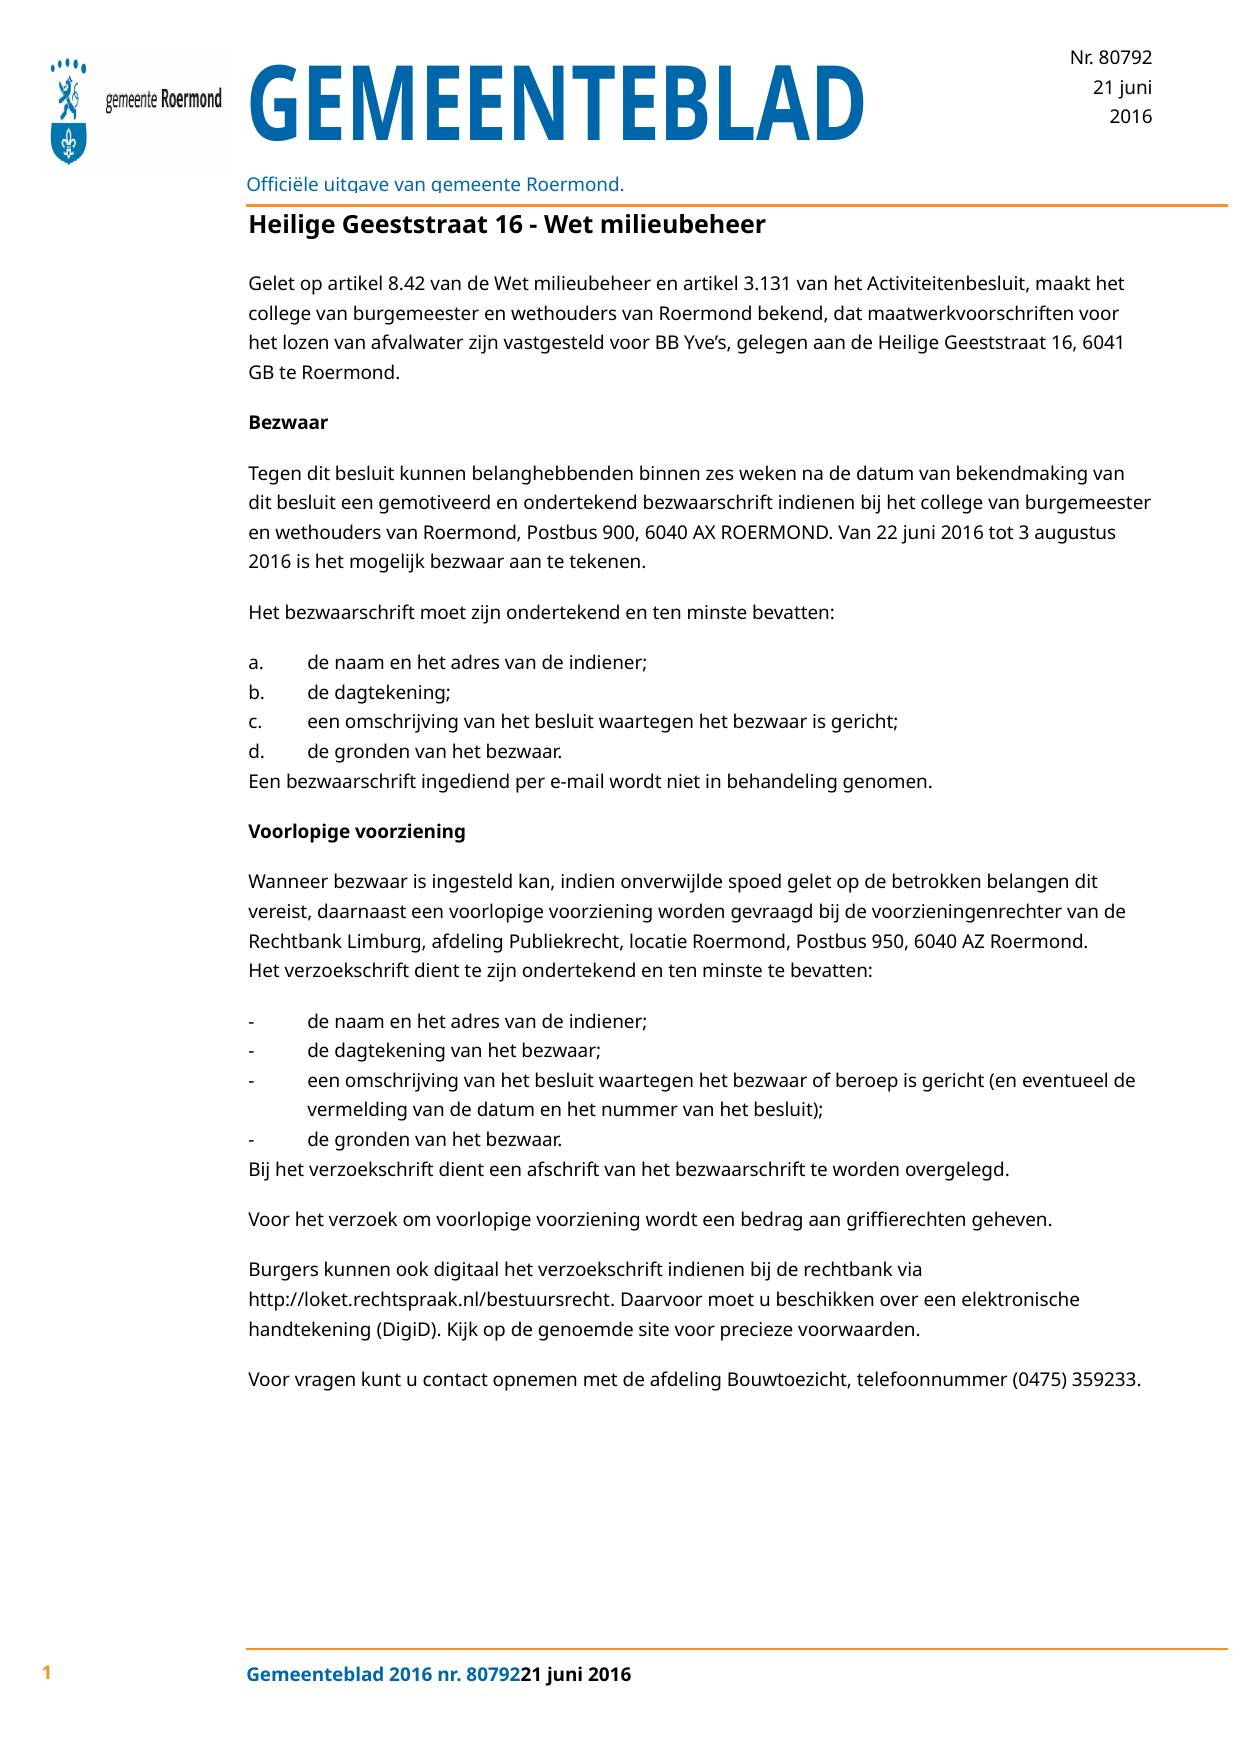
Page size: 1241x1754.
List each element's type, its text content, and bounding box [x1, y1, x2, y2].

text Tegen dit besluit kunnen belanghebbenden binnen zes weken na de datum van bekendmaking van dit besluit een gemotiveerd en ondertekend bezwaarschrift indienen bij het college van burgemeester en wethouders van Roermond, Postbus 900, 6040 AX ROERMOND. Van 22 juni 2016 tot 3 augustus 2016 is het mogelijk bezwaar aan te tekenen. [248, 460, 1152, 574]
text Voor vragen kunt u contact opnemen met de afdeling Bouwtoezicht, telefoonnummer (0475) 359233. [248, 1366, 1152, 1392]
text Heilige Geeststraat 16 - Wet milieubeheer [248, 207, 1152, 241]
text Voor het verzoek om voorlopige voorziening wordt een bedrag aan griffierechten geheven. [248, 1206, 1152, 1232]
text Het bezwaarschrift moet zijn ondertekend en ten minste bevatten: [248, 599, 1152, 625]
list de dagtekening; [248, 679, 1152, 705]
text Voorlopige voorziening [248, 818, 1152, 844]
list de gronden van het bezwaar. [248, 1126, 1152, 1152]
list een omschrijving van het besluit waartegen het bezwaar is gericht; [248, 709, 1152, 734]
text Wanneer bezwaar is ingesteld kan, indien onverwijlde spoed gelet op de betrokken belangen dit vereist, daarnaast een voorlopige voorziening worden gevraagd bij de voorzieningenrechter van de Rechtbank Limburg, afdeling Publiekrecht, locatie Roermond, Postbus 950, 6040 AZ Roermond. Het verzoekschrift dient te zijn ondertekend en ten minste te bevatten: [248, 869, 1152, 983]
list de naam en het adres van de indiener; [248, 649, 1152, 675]
text Bij het verzoekschrift dient een afschrift van het bezwaarschrift te worden overgelegd. [248, 1156, 1152, 1181]
text Bezwaar [248, 409, 1152, 435]
list de dagtekening van het bezwaar; [248, 1037, 1152, 1063]
list een omschrijving van het besluit waartegen het bezwaar of beroep is gericht (en eventueel de vermelding van de datum en het nummer van het besluit); [248, 1067, 1152, 1122]
list de naam en het adres van de indiener; [248, 1008, 1152, 1033]
text Burgers kunnen ook digitaal het verzoekschrift indienen bij de rechtbank via http://loket.rechtspraak.nl/bestuursrecht. Daarvoor moet u beschikken over een elektronische handtekening (DigiD). Kijk op de genoemde site voor precieze voorwaarden. [248, 1257, 1152, 1341]
text Gelet op artikel 8.42 van de Wet milieubeheer en artikel 3.131 van het Activiteitenbesluit, maakt het college van burgemeester en wethouders van Roermond bekend, dat maatwerkvoorschriften voor het lozen van afvalwater zijn vastgesteld voor BB Yve’s, gelegen aan de Heilige Geeststraat 16, 6041 GB te Roermond. [248, 270, 1152, 385]
text Een bezwaarschrift ingediend per e-mail wordt niet in behandeling genomen. [248, 768, 1152, 793]
list de gronden van het bezwaar. [248, 738, 1152, 764]
picture [41, 47, 231, 172]
